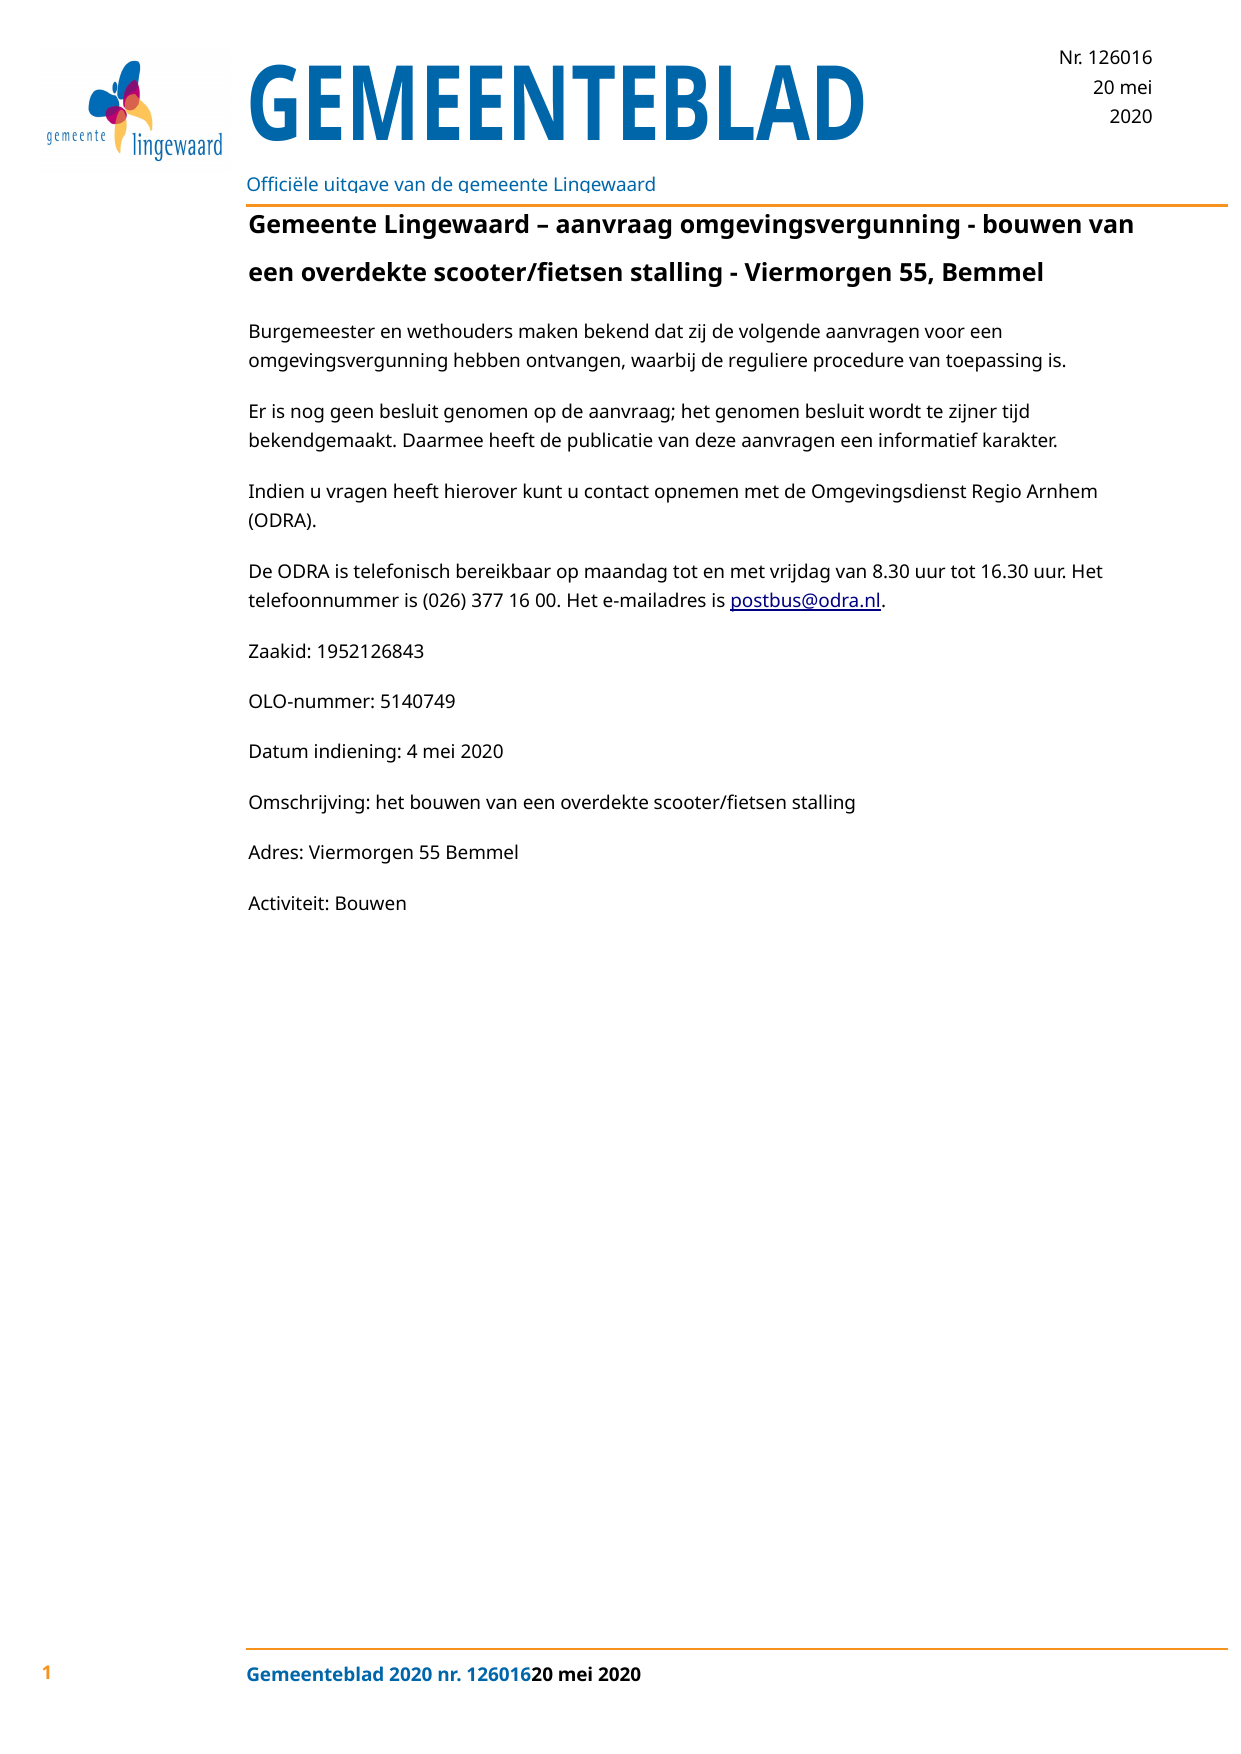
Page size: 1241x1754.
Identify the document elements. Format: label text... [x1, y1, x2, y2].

text Datum indiening: 4 mei 2020 [248, 739, 1152, 764]
text Adres: Viermorgen 55 Bemmel [248, 839, 1152, 865]
text De ODRA is telefonisch bereikbaar op maandag tot en met vrijdag van 8.30 uur tot 16.30 uur. Het telefoonnummer is (026) 377 16 00. Het e-mailadres is postbus@odra.nl. [248, 558, 1152, 613]
text Omschrijving: het bouwen van een overdekte scooter/fietsen stalling [248, 789, 1152, 815]
text OLO-nummer: 5140749 [248, 688, 1152, 714]
picture [41, 47, 231, 172]
text Zaakid: 1952126843 [248, 638, 1152, 664]
text Burgemeester en wethouders maken bekend dat zij de volgende aanvragen voor een omgevingsvergunning hebben ontvangen, waarbij de reguliere procedure van toepassing is. [248, 318, 1152, 373]
text Er is nog geen besluit genomen op de aanvraag; het genomen besluit wordt te zijner tijd bekendgemaakt. Daarmee heeft de publicatie van deze aanvragen een informatief karakter. [248, 398, 1152, 453]
text Gemeente Lingewaard – aanvraag omgevingsvergunning - bouwen van een overdekte scooter/fietsen stalling - Viermorgen 55, Bemmel [248, 207, 1152, 288]
text Indien u vragen heeft hierover kunt u contact opnemen met de Omgevingsdienst Regio Arnhem (ODRA). [248, 478, 1152, 533]
text Activiteit: Bouwen [248, 890, 1152, 916]
